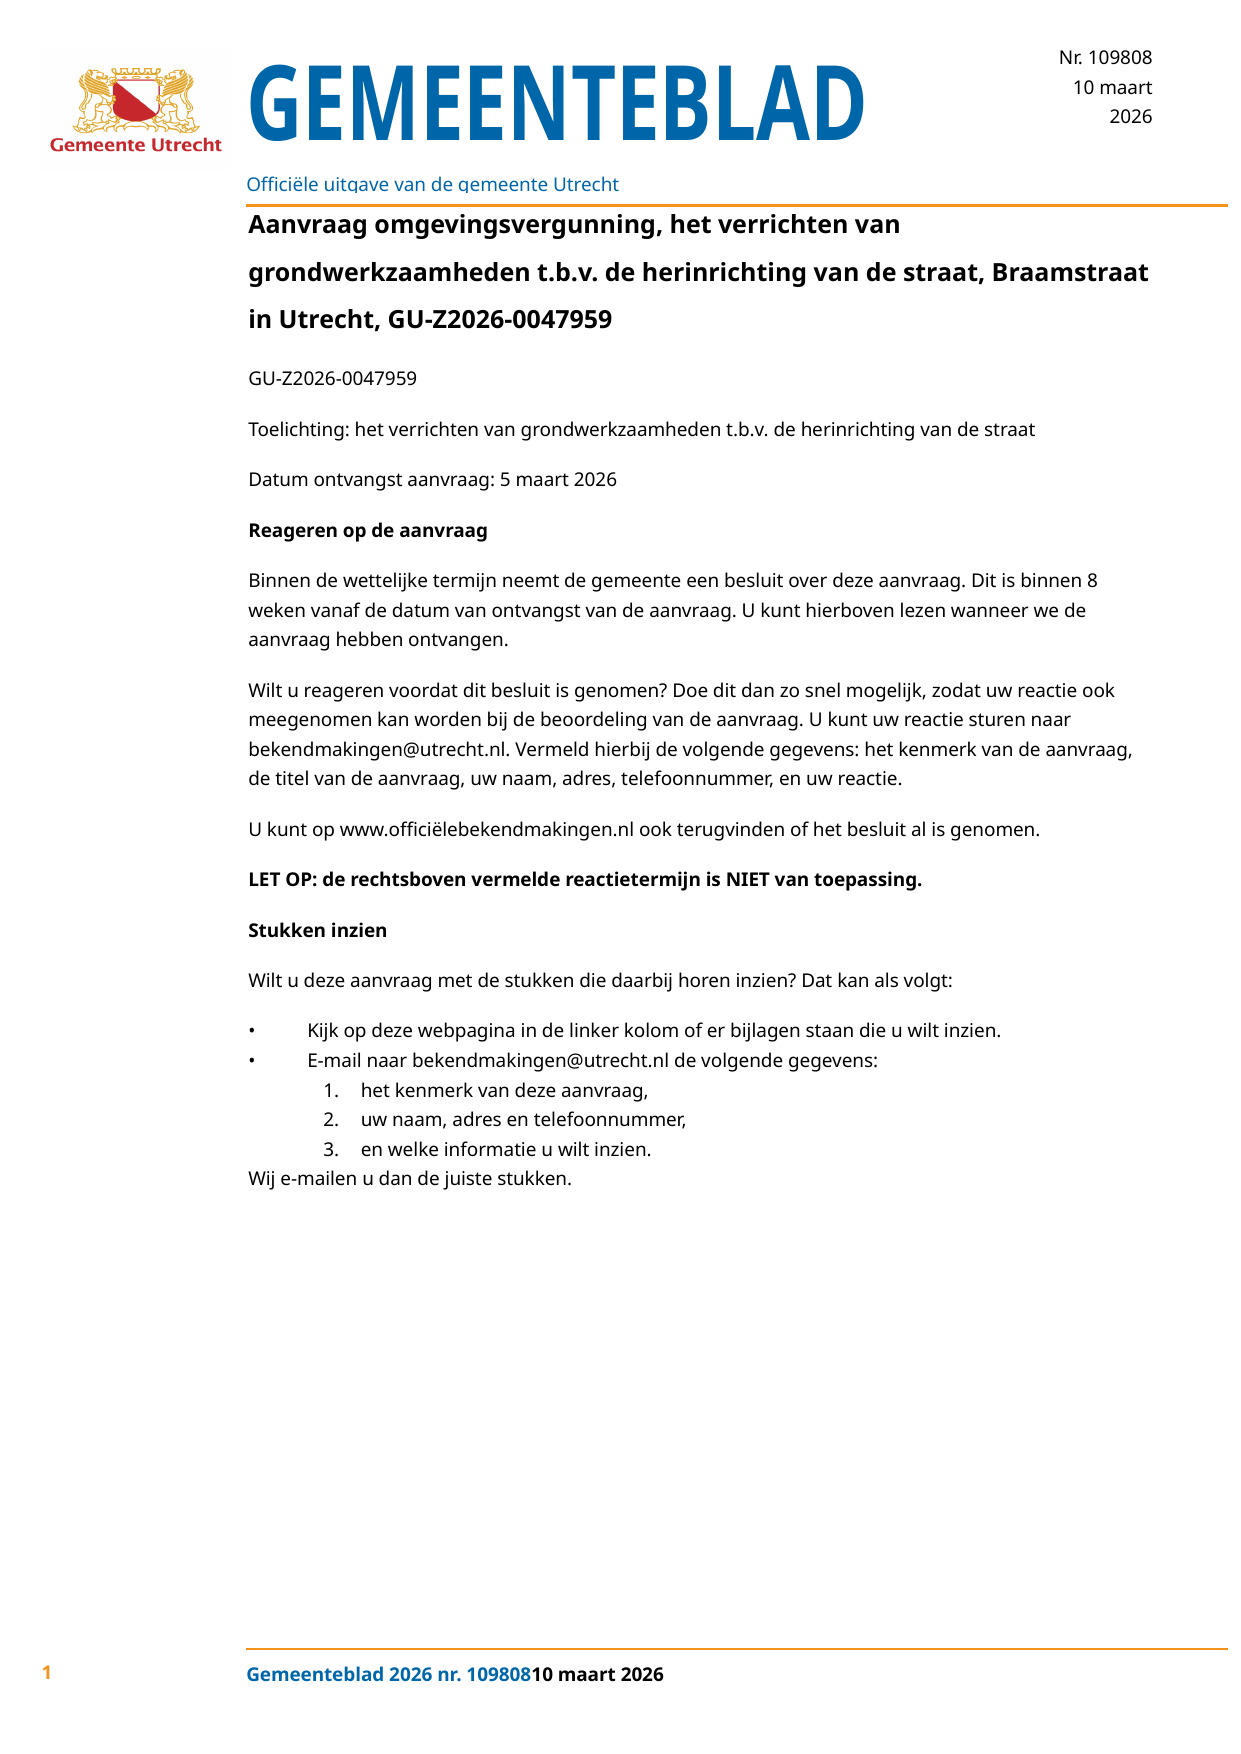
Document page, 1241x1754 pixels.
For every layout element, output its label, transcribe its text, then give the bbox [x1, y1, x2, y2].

text Binnen de wettelijke termijn neemt de gemeente een besluit over deze aanvraag. Dit is binnen 8 weken vanaf de datum van ontvangst van de aanvraag. U kunt hierboven lezen wanneer we de aanvraag hebben ontvangen. [248, 567, 1152, 652]
text Aanvraag omgevingsvergunning, het verrichten van grondwerkzaamheden t.b.v. de herinrichting van de straat, Braamstraat in Utrecht, GU-Z2026-0047959 [248, 207, 1152, 336]
text Stukken inzien [248, 917, 1152, 942]
text GU-Z2026-0047959 [248, 366, 1152, 391]
text U kunt op www.officiëlebekendmakingen.nl ook terugvinden of het besluit al is genomen. [248, 816, 1152, 842]
text Wilt u reageren voordat dit besluit is genomen? Doe dit dan zo snel mogelijk, zodat uw reactie ook meegenomen kan worden bij de beoordeling van de aanvraag. U kunt uw reactie sturen naar bekendmakingen@utrecht.nl. Vermeld hierbij de volgende gegevens: het kenmerk van de aanvraag, de titel van de aanvraag, uw naam, adres, telefoonnummer, en uw reactie. [248, 677, 1152, 791]
list het kenmerk van deze aanvraag, [323, 1077, 1152, 1102]
list Kijk op deze webpagina in de linker kolom of er bijlagen staan die u wilt inzien. [248, 1018, 1152, 1043]
text Datum ontvangst aanvraag: 5 maart 2026 [248, 466, 1152, 492]
text Toelichting: het verrichten van grondwerkzaamheden t.b.v. de herinrichting van de straat [248, 416, 1152, 442]
list E-mail naar bekendmakingen@utrecht.nl de volgende gegevens: [248, 1047, 1152, 1073]
picture [41, 47, 231, 172]
text Reageren op de aanvraag [248, 517, 1152, 542]
text Wij e-mailen u dan de juiste stukken. [248, 1166, 1152, 1191]
text Wilt u deze aanvraag met de stukken die daarbij horen inzien? Dat kan als volgt: [248, 967, 1152, 993]
text LET OP: de rechtsboven vermelde reactietermijn is NIET van toepassing. [248, 866, 1152, 892]
list uw naam, adres en telefoonnummer, [323, 1106, 1152, 1132]
list en welke informatie u wilt inzien. [323, 1136, 1152, 1162]
